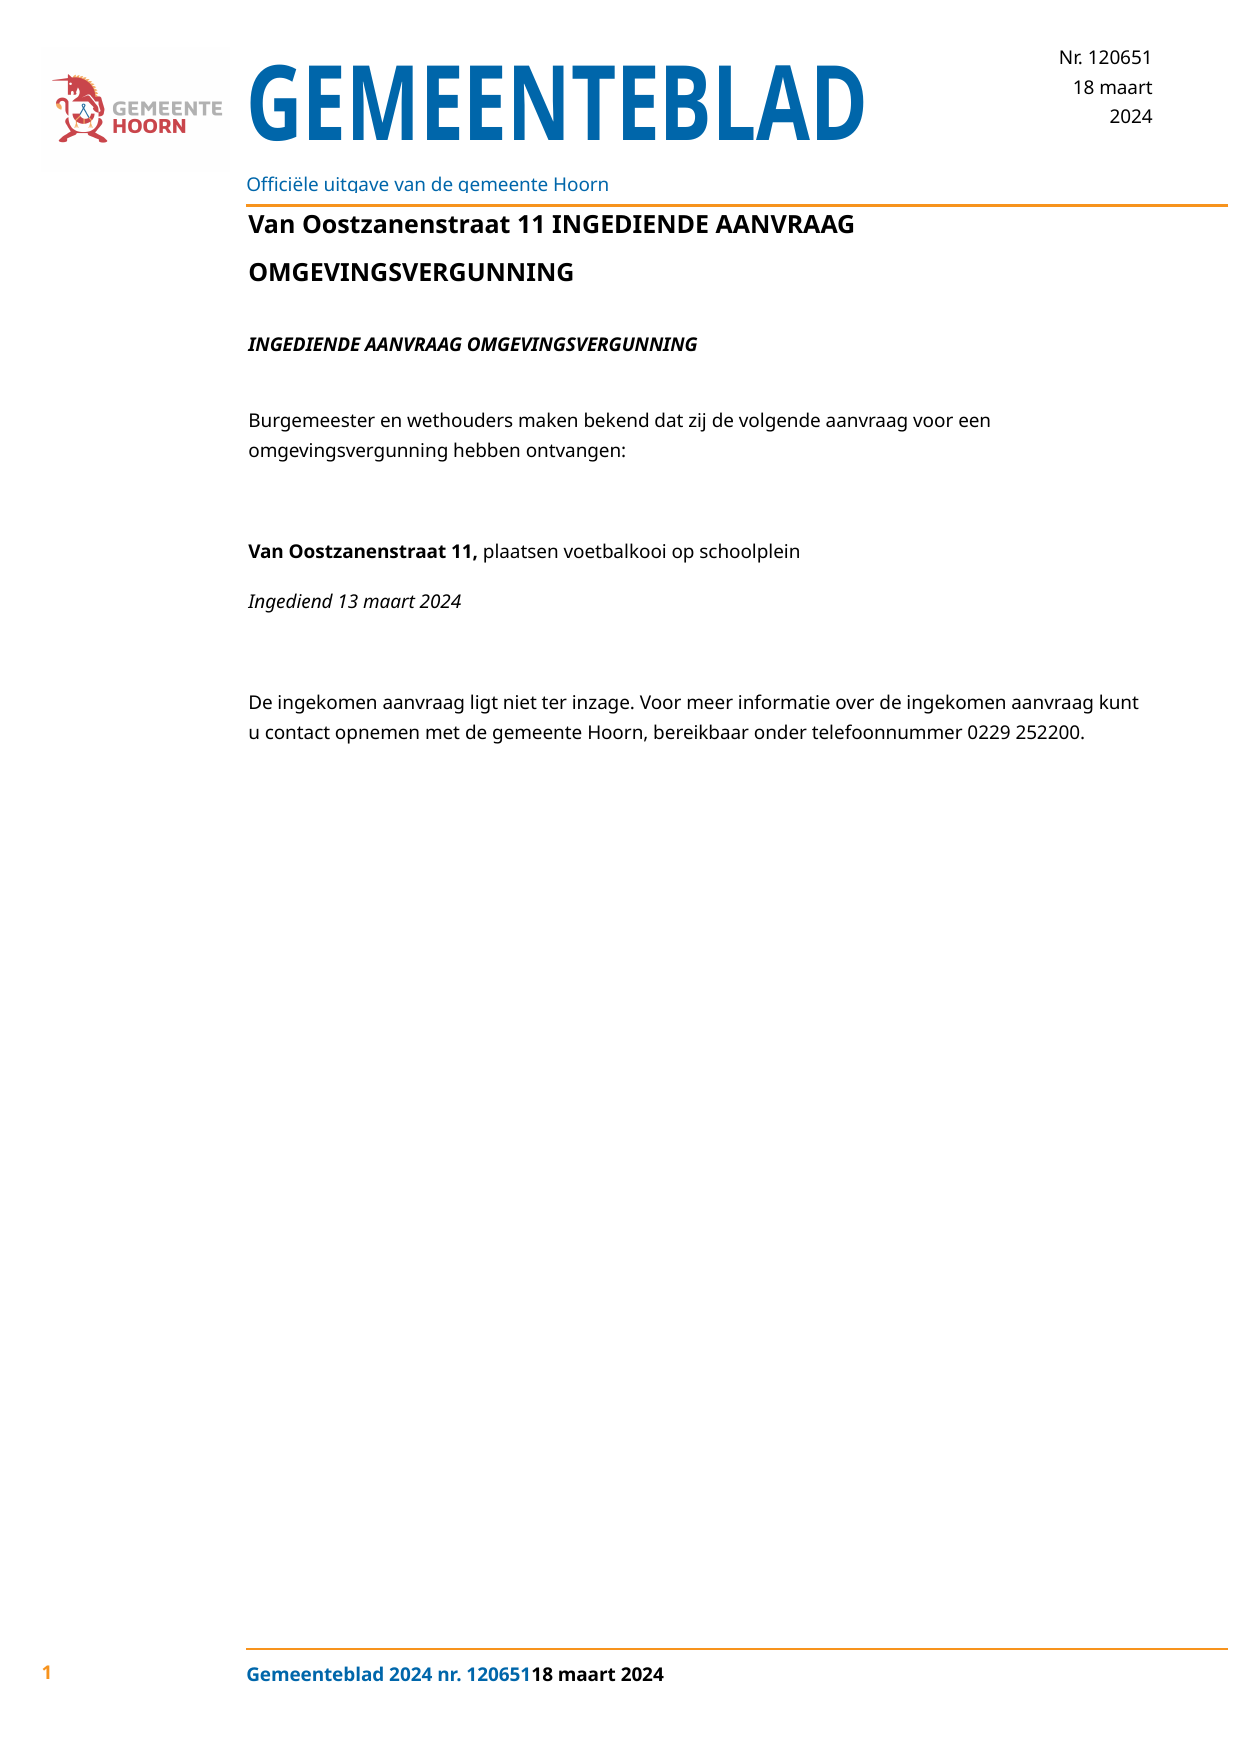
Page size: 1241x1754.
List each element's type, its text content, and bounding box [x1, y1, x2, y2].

text INGEDIENDE AANVRAAG OMGEVINGSVERGUNNING [248, 331, 1152, 357]
text De ingekomen aanvraag ligt niet ter inzage. Voor meer informatie over de ingekomen aanvraag kunt u contact opnemen met de gemeente Hoorn, bereikbaar onder telefoonnummer 0229 252200. [248, 689, 1152, 744]
text Van Oostzanenstraat 11 INGEDIENDE AANVRAAG OMGEVINGSVERGUNNING [248, 207, 1152, 288]
text Van Oostzanenstraat 11, plaatsen voetbalkooi op schoolplein [248, 538, 1152, 564]
picture [41, 47, 231, 172]
text Burgemeester en wethouders maken bekend dat zij de volgende aanvraag voor een omgevingsvergunning hebben ontvangen: [248, 408, 1152, 463]
text Ingediend 13 maart 2024 [248, 588, 1152, 614]
